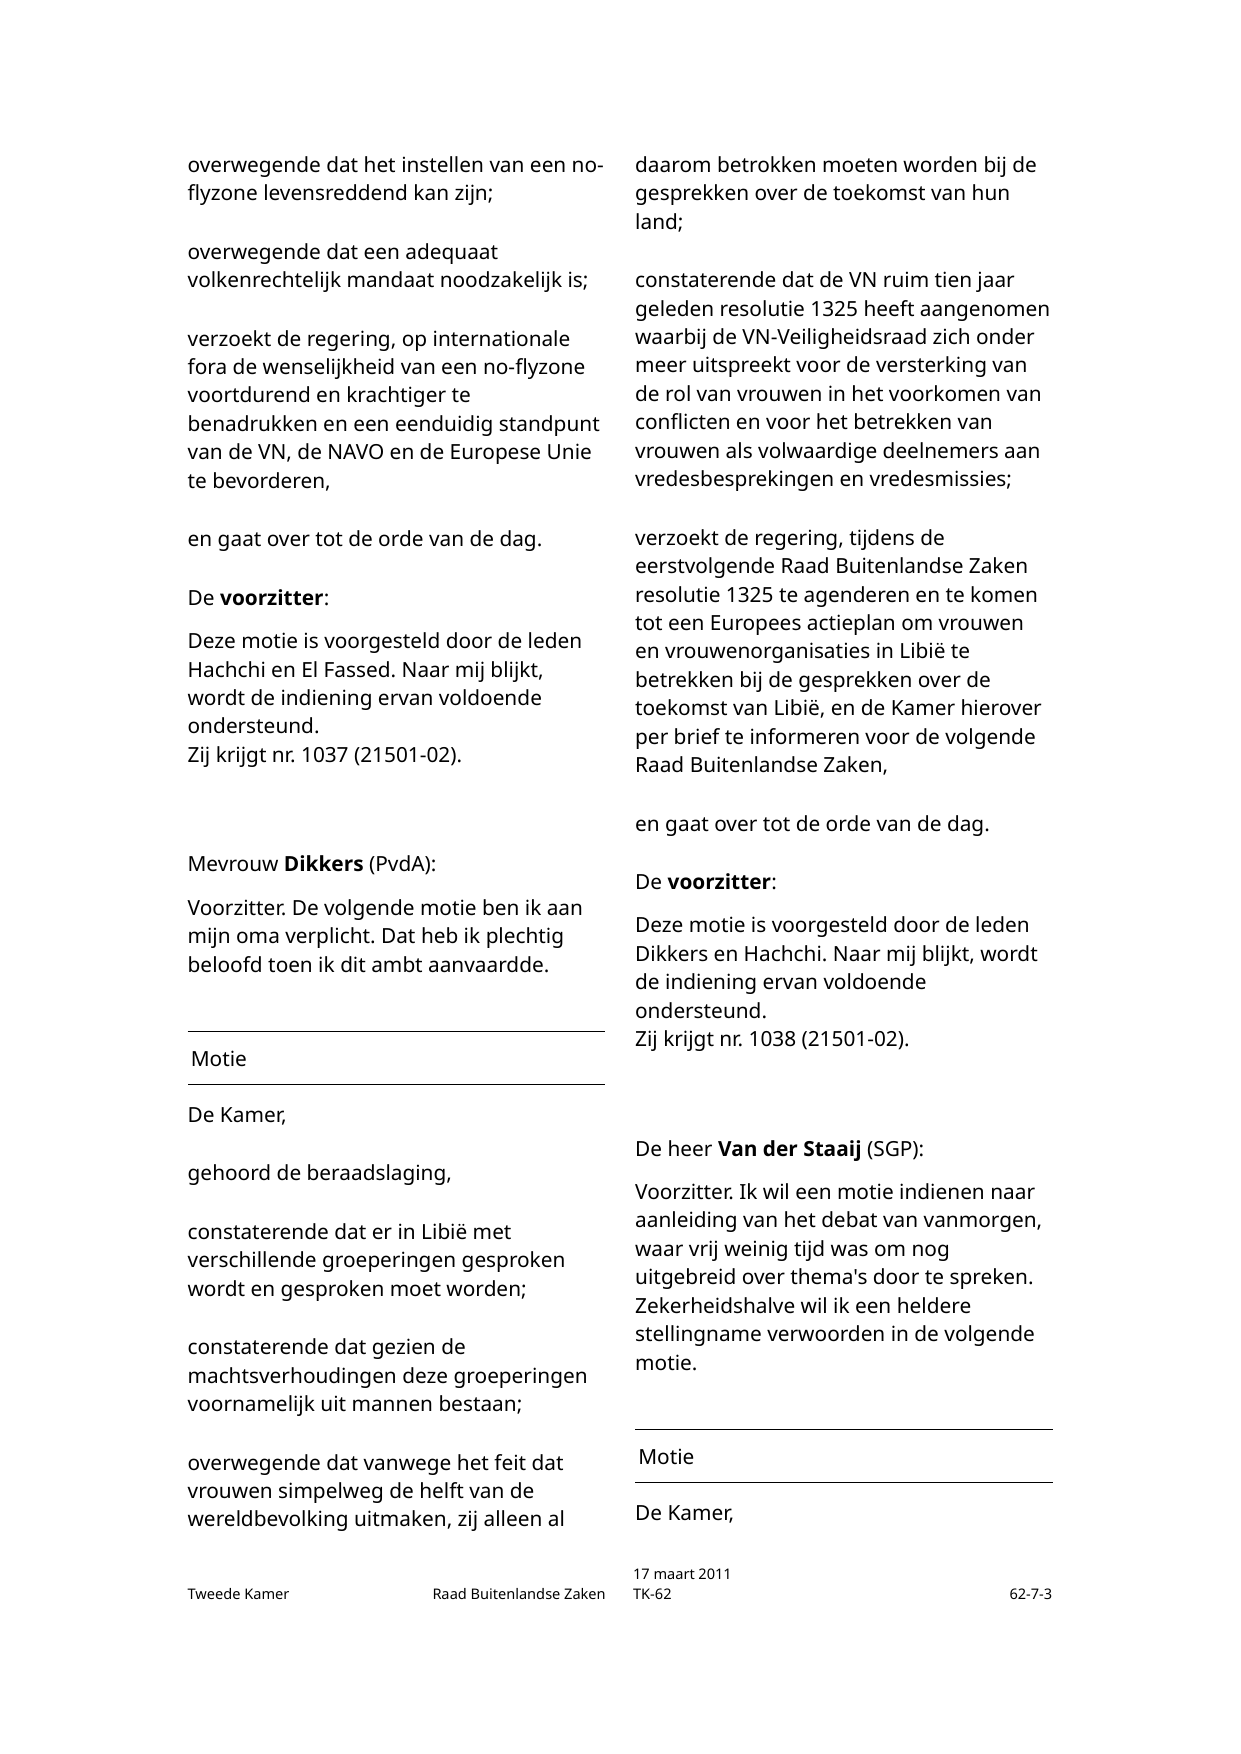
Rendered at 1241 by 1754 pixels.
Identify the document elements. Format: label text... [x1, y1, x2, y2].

text en gaat over tot de orde van de dag. [187, 524, 605, 553]
subtitle Motie [635, 1430, 1053, 1482]
text Zij krijgt nr. 1038 (21501-02). [635, 1024, 1053, 1053]
text Voorzitter. Ik wil een motie indienen naar aanleiding van het debat van vanmorgen, waar vrij weinig tijd was om nog uitgebreid over thema's door te spreken. Zekerheidshalve wil ik een heldere stellingname verwoorden in de volgende motie. [635, 1177, 1053, 1376]
text De heer Van der Staaij (SGP): [635, 1134, 1053, 1162]
text Mevrouw Dikkers (PvdA): [187, 849, 605, 878]
text Zij krijgt nr. 1037 (21501-02). [187, 740, 605, 768]
text verzoekt de regering, op internationale fora de wenselijkheid van een no-flyzone voortdurend en krachtiger te benadrukken en een eenduidig standpunt van de VN, de NAVO en de Europese Unie te bevorderen, [187, 324, 605, 494]
text overwegende dat vanwege het feit dat vrouwen simpelweg de helft van de wereldbevolking uitmaken, zij alleen al [187, 1448, 605, 1533]
text constaterende dat er in Libië met verschillende groeperingen gesproken wordt en gesproken moet worden; [187, 1217, 605, 1302]
text Deze motie is voorgesteld door de leden Hachchi en El Fassed. Naar mij blijkt, wordt de indiening ervan voldoende ondersteund. [187, 626, 605, 740]
text De voorzitter: [187, 583, 605, 611]
text De voorzitter: [635, 867, 1053, 896]
text constaterende dat gezien de machtsverhoudingen deze groeperingen voornamelijk uit mannen bestaan; [187, 1332, 605, 1418]
text Deze motie is voorgesteld door de leden Dikkers en Hachchi. Naar mij blijkt, wordt de indiening ervan voldoende ondersteund. [635, 911, 1053, 1024]
text overwegende dat het instellen van een no-flyzone levensreddend kan zijn; [187, 150, 605, 207]
text gehoord de beraadslaging, [187, 1158, 605, 1187]
text constaterende dat de VN ruim tien jaar geleden resolutie 1325 heeft aangenomen waarbij de VN-Veiligheidsraad zich onder meer uitspreekt voor de versterking van de rol van vrouwen in het voorkomen van conflicten en voor het betrekken van vrouwen als volwaardige deelnemers aan vredesbesprekingen en vredesmissies; [635, 265, 1053, 493]
text Voorzitter. De volgende motie ben ik aan mijn oma verplicht. Dat heb ik plechtig beloofd toen ik dit ambt aanvaardde. [187, 893, 605, 978]
text De Kamer, [635, 1498, 1053, 1527]
text verzoekt de regering, tijdens de eerstvolgende Raad Buitenlandse Zaken resolutie 1325 te agenderen en te komen tot een Europees actieplan om vrouwen en vrouwenorganisaties in Libië te betrekken bij de gesprekken over de toekomst van Libië, en de Kamer hierover per brief te informeren voor de volgende Raad Buitenlandse Zaken, [635, 523, 1053, 779]
text  [187, 798, 605, 827]
text De Kamer, [187, 1100, 605, 1128]
text overwegende dat een adequaat volkenrechtelijk mandaat noodzakelijk is; [187, 237, 605, 294]
text daarom betrokken moeten worden bij de gesprekken over de toekomst van hun land; [635, 150, 1053, 235]
subtitle Motie [187, 1032, 605, 1085]
text en gaat over tot de orde van de dag. [635, 809, 1053, 837]
text  [635, 1083, 1053, 1111]
